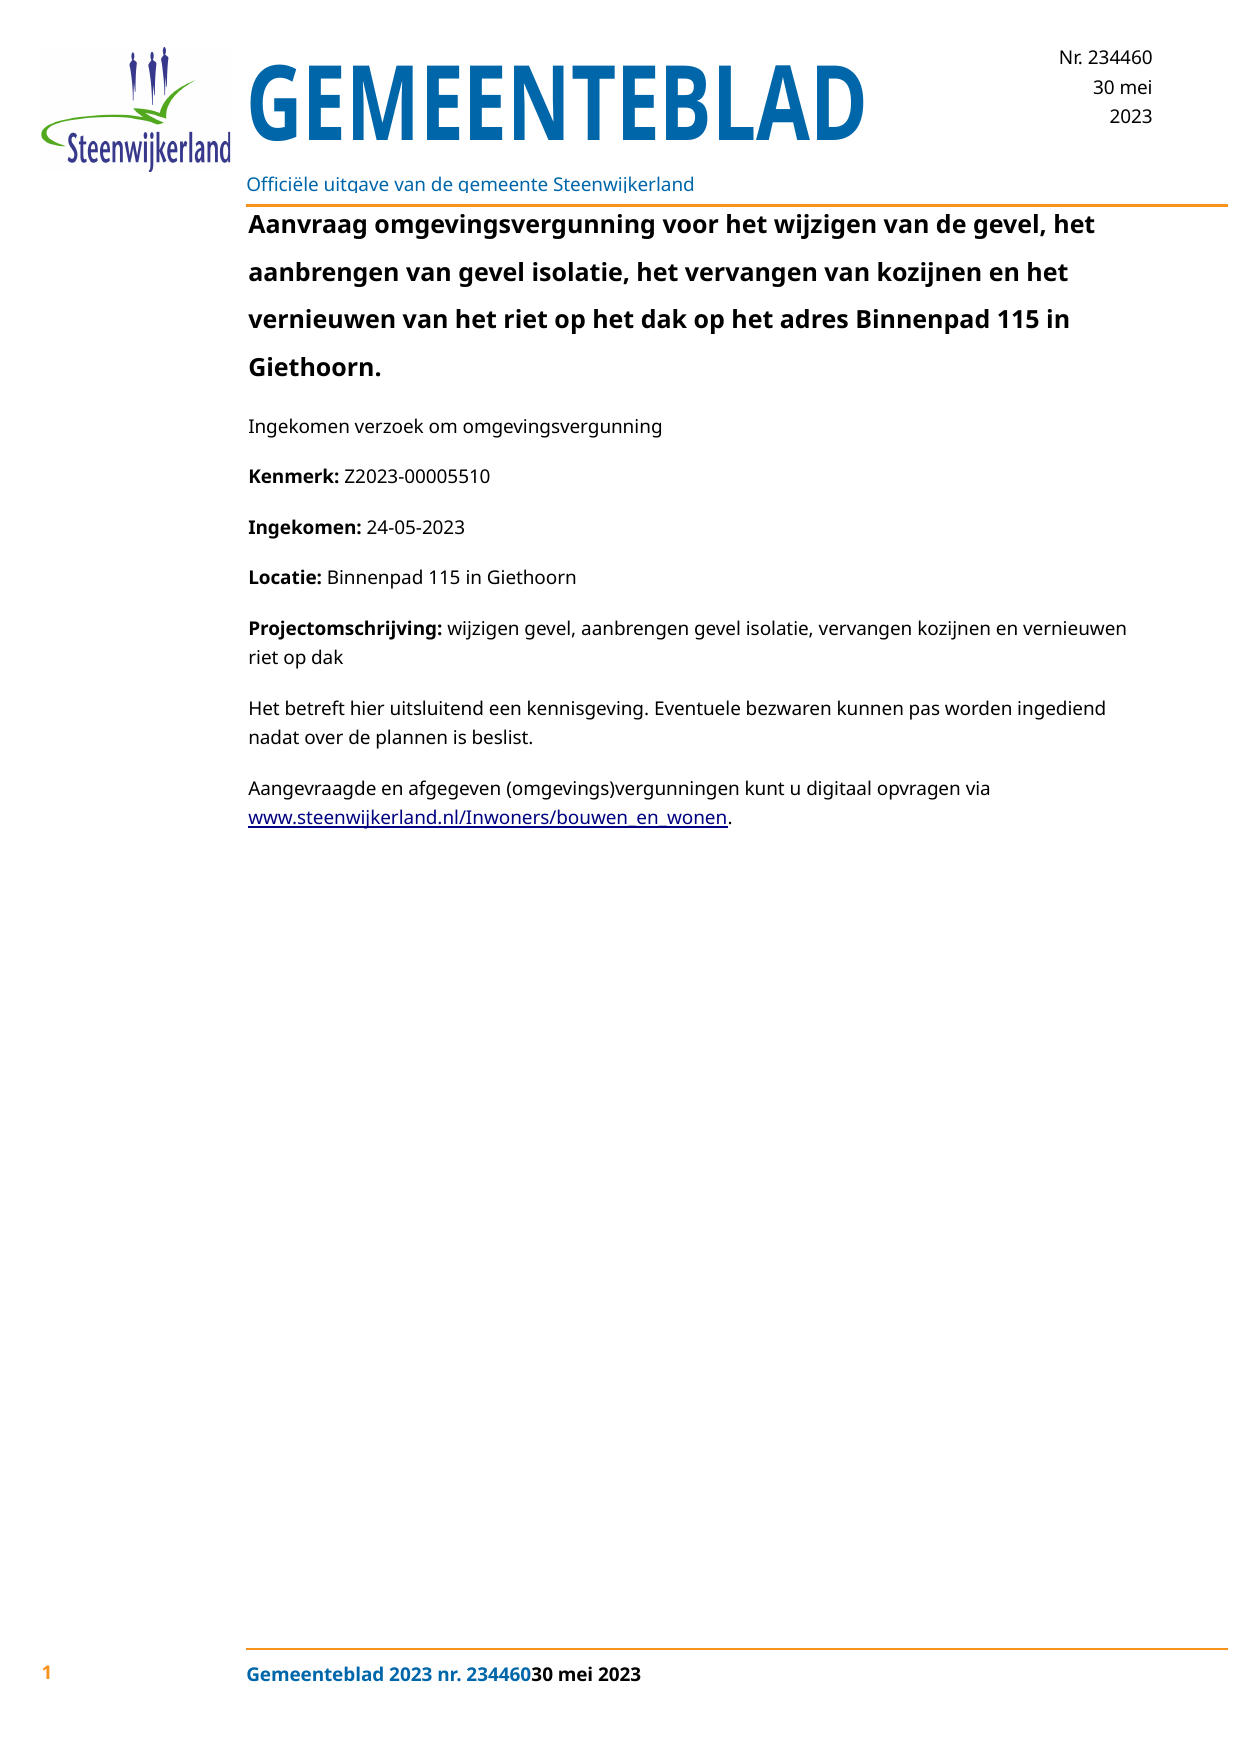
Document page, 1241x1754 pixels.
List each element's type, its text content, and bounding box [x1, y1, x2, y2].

text Aangevraagde en afgegeven (omgevings)vergunningen kunt u digitaal opvragen via www.steenwijkerland.nl/Inwoners/bouwen_en_wonen. [248, 775, 1152, 830]
text Aanvraag omgevingsvergunning voor het wijzigen van de gevel, het aanbrengen van gevel isolatie, het vervangen van kozijnen en het vernieuwen van het riet op het dak op het adres Binnenpad 115 in Giethoorn. [248, 207, 1152, 384]
text Ingekomen: 24-05-2023 [248, 514, 1152, 540]
text Kenmerk: Z2023-00005510 [248, 463, 1152, 489]
picture [41, 47, 231, 172]
text Het betreft hier uitsluitend een kennisgeving. Eventuele bezwaren kunnen pas worden ingediend nadat over de plannen is beslist. [248, 695, 1152, 750]
text Ingekomen verzoek om omgevingsvergunning [248, 413, 1152, 439]
text Projectomschrijving: wijzigen gevel, aanbrengen gevel isolatie, vervangen kozijnen en vernieuwen riet op dak [248, 615, 1152, 670]
text Locatie: Binnenpad 115 in Giethoorn [248, 564, 1152, 590]
